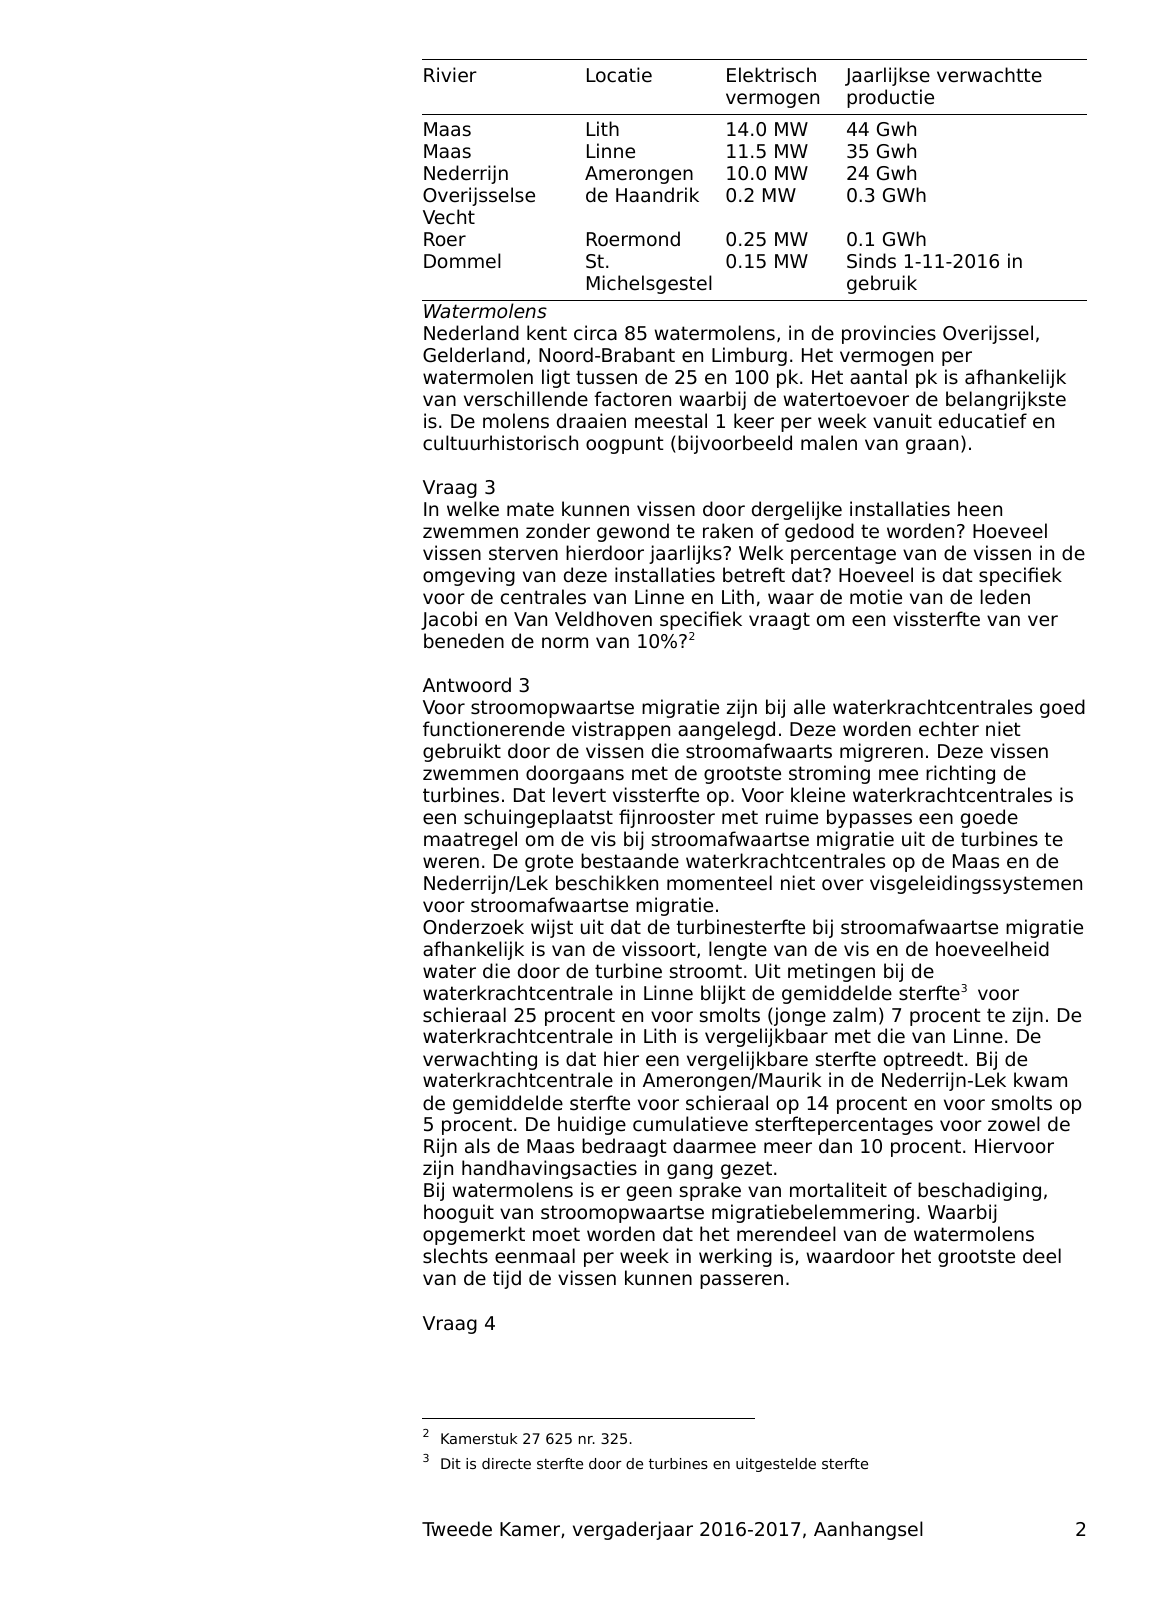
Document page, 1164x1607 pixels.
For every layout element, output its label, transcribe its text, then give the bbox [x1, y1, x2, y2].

text Bij watermolens is er geen sprake van mortaliteit of beschadiging, hooguit van stroomopwaartse migratiebelemmering. Waarbij opgemerkt moet worden dat het merendeel van de watermolens slechts eenmaal per week in werking is, waardoor het grootste deel van de tijd de vissen kunnen passeren. [422, 1180, 1087, 1290]
table_header Rivier [422, 60, 579, 113]
table_cell Lith [579, 115, 719, 141]
table_cell 0.15 MW [719, 251, 840, 300]
table_cell Overijsselse Vecht [422, 185, 579, 229]
table_cell 0.25 MW [719, 229, 840, 251]
text Watermolens [422, 301, 1087, 323]
table_cell Nederrijn [422, 163, 579, 185]
table_cell St. Michelsgestel [579, 251, 719, 300]
table_cell 10.0 MW [719, 163, 840, 185]
text Vraag 3 [422, 477, 1087, 499]
table_cell 35 Gwh [840, 141, 1087, 163]
table_header Jaarlijkse verwachtte productie [840, 60, 1087, 113]
text Vraag 4 [422, 1312, 1087, 1334]
text Kamerstuk 27 625 nr. 325. [422, 1427, 1087, 1449]
text Antwoord 3 [422, 675, 1087, 697]
table_header Locatie [579, 60, 719, 113]
table_cell 0.1 GWh [840, 229, 1087, 251]
text Nederland kent circa 85 watermolens, in de provincies Overijssel, Gelderland, Noord-Brabant en Limburg. Het vermogen per watermolen ligt tussen de 25 en 100 pk. Het aantal pk is afhankelijk van verschillende factoren waarbij de watertoevoer de belangrijkste is. De molens draaien meestal 1 keer per week vanuit educatief en cultuurhistorisch oogpunt (bijvoorbeeld malen van graan). [422, 323, 1087, 454]
table_cell 0.3 GWh [840, 185, 1087, 229]
table_cell Roer [422, 229, 579, 251]
table_cell Sinds 1-11-2016 in gebruik [840, 251, 1087, 300]
table_cell Maas [422, 115, 579, 141]
table_cell Amerongen [579, 163, 719, 185]
table_cell Dommel [422, 251, 579, 300]
text In welke mate kunnen vissen door dergelijke installaties heen zwemmen zonder gewond te raken of gedood te worden? Hoeveel vissen sterven hierdoor jaarlijks? Welk percentage van de vissen in de omgeving van deze installaties betreft dat? Hoeveel is dat specifiek voor de centrales van Linne en Lith, waar de motie van de leden Jacobi en Van Veldhoven specifiek vraagt om een vissterfte van ver beneden de norm van 10%? [422, 499, 1087, 653]
table_cell Roermond [579, 229, 719, 251]
table_cell Maas [422, 141, 579, 163]
table_cell 11.5 MW [719, 141, 840, 163]
table_cell 24 Gwh [840, 163, 1087, 185]
table_cell 0.2 MW [719, 185, 840, 229]
table_header Elektrisch vermogen [719, 60, 840, 113]
table_cell 44 Gwh [840, 115, 1087, 141]
text Voor stroomopwaartse migratie zijn bij alle waterkrachtcentrales goed functionerende vistrappen aangelegd. Deze worden echter niet gebruikt door de vissen die stroomafwaarts migreren. Deze vissen zwemmen doorgaans met de grootste stroming mee richting de turbines. Dat levert vissterfte op. Voor kleine waterkrachtcentrales is een schuingeplaatst fijnrooster met ruime bypasses een goede maatregel om de vis bij stroomafwaartse migratie uit de turbines te weren. De grote bestaande waterkrachtcentrales op de Maas en de Nederrijn/Lek beschikken momenteel niet over visgeleidingssystemen voor stroomafwaartse migratie. [422, 697, 1087, 917]
table_cell 14.0 MW [719, 115, 840, 141]
table_cell Linne [579, 141, 719, 163]
text Dit is directe sterfte door de turbines en uitgestelde sterfte [422, 1452, 1087, 1474]
table_cell de Haandrik [579, 185, 719, 229]
text Onderzoek wijst uit dat de turbinesterfte bij stroomafwaartse migratie afhankelijk is van de vissoort, lengte van de vis en de hoeveelheid water die door de turbine stroomt. Uit metingen bij de waterkrachtcentrale in Linne blijkt de gemiddelde sterfte voor schieraal 25 procent en voor smolts (jonge zalm) 7 procent te zijn. De waterkrachtcentrale in Lith is vergelijkbaar met die van Linne. De verwachting is dat hier een vergelijkbare sterfte optreedt. Bij de waterkrachtcentrale in Amerongen/Maurik in de Nederrijn-Lek kwam de gemiddelde sterfte voor schieraal op 14 procent en voor smolts op 5 procent. De huidige cumulatieve sterftepercentages voor zowel de Rijn als de Maas bedraagt daarmee meer dan 10 procent. Hiervoor zijn handhavingsacties in gang gezet. [422, 917, 1087, 1180]
